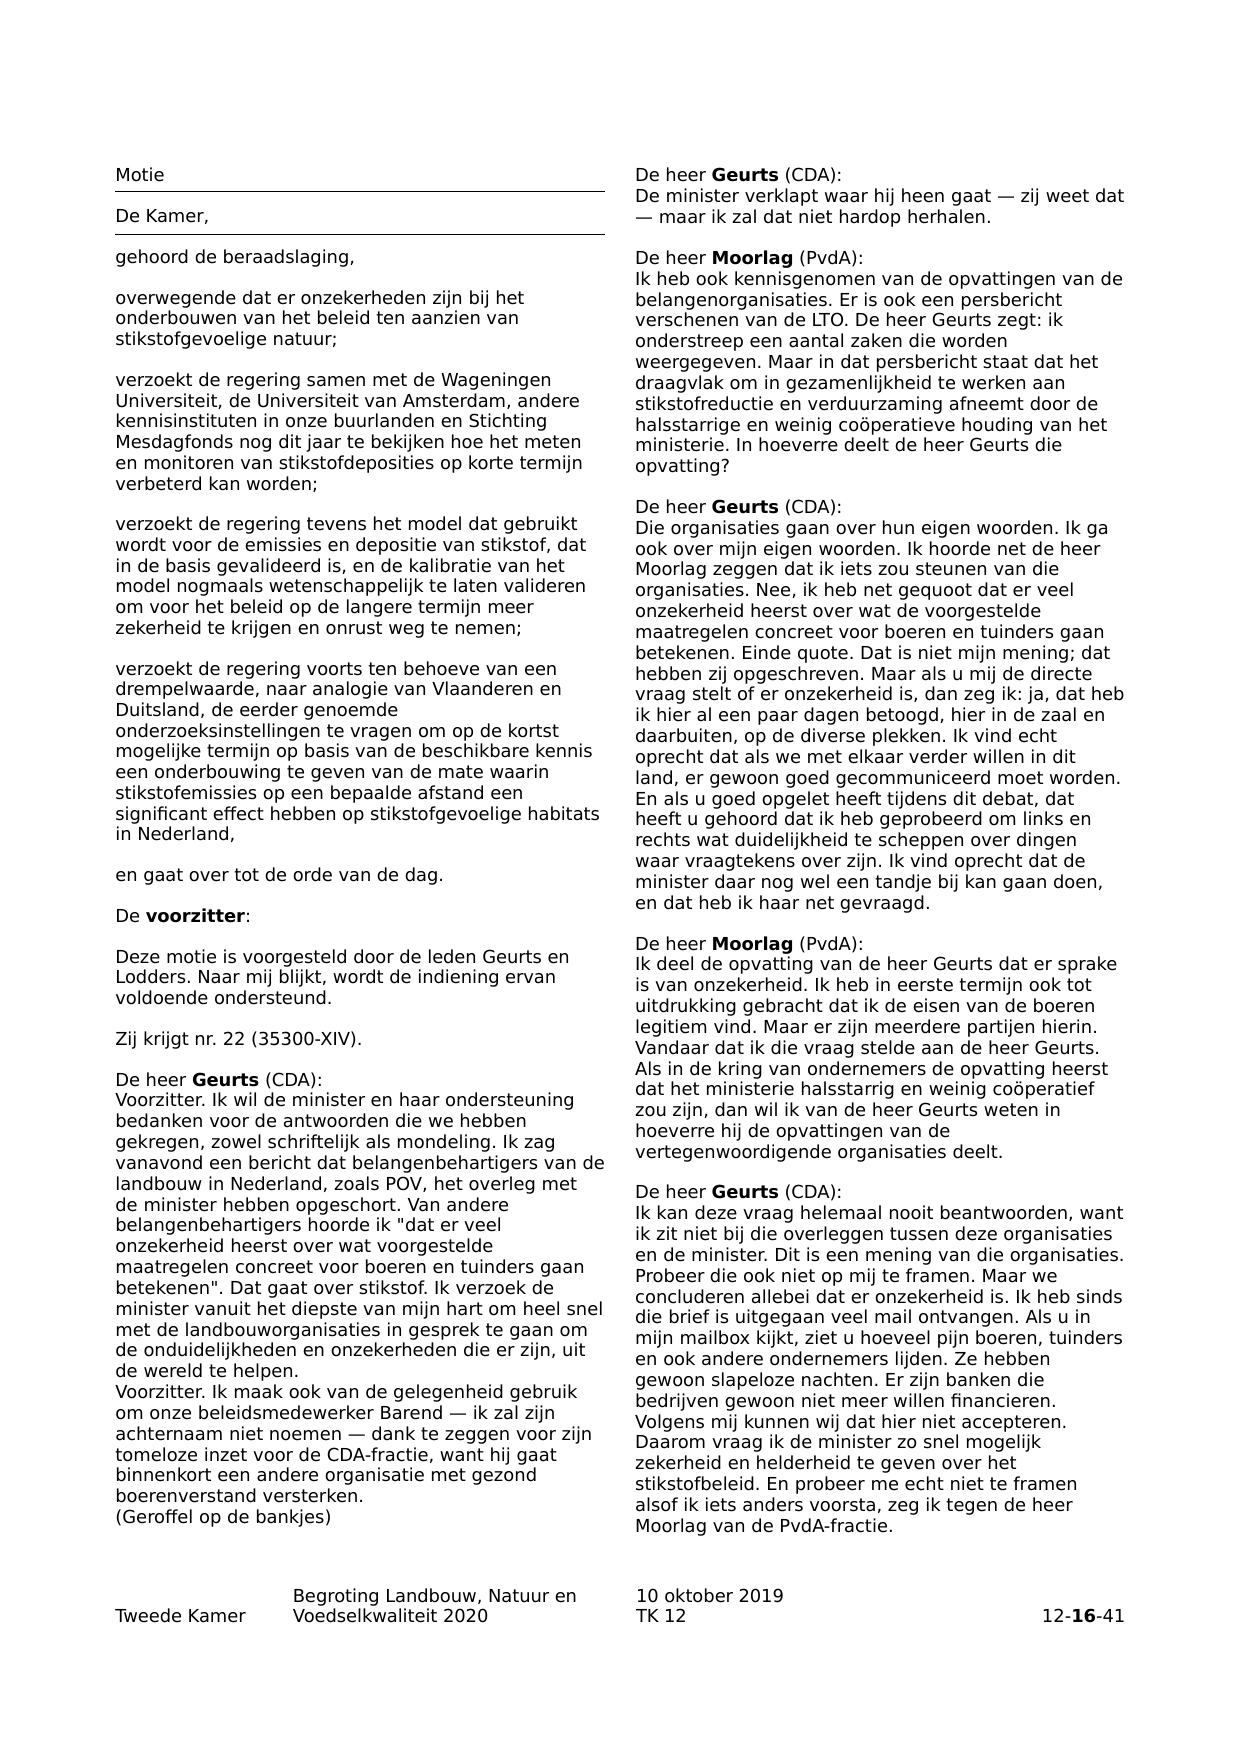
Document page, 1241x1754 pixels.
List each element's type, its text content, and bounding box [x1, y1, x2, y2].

text De heer Geurts (CDA): [635, 497, 1125, 517]
text De heer Moorlag (PvdA): [635, 933, 1125, 954]
text Die organisaties gaan over hun eigen woorden. Ik ga ook over mijn eigen woorden. Ik hoorde net de heer Moorlag zeggen dat ik iets zou steunen van die organisaties. Nee, ik heb net gequoot dat er veel onzekerheid heerst over wat de voorgestelde maatregelen concreet voor boeren en tuinders gaan betekenen. Einde quote. Dat is niet mijn mening; dat hebben zij opgeschreven. Maar als u mij de directe vraag stelt of er onzekerheid is, dan zeg ik: ja, dat heb ik hier al een paar dagen betoogd, hier in de zaal en daarbuiten, op de diverse plekken. Ik vind echt oprecht dat als we met elkaar verder willen in dit land, er gewoon goed gecommuniceerd moet worden. En als u goed opgelet heeft tijdens dit debat, dat heeft u gehoord dat ik heb geprobeerd om links en rechts wat duidelijkheid te scheppen over dingen waar vraagtekens over zijn. Ik vind oprecht dat de minister daar nog wel een tandje bij kan gaan doen, en dat heb ik haar net gevraagd. [635, 517, 1125, 913]
text verzoekt de regering tevens het model dat gebruikt wordt voor de emissies en depositie van stikstof, dat in de basis gevalideerd is, en de kalibratie van het model nogmaals wetenschappelijk te laten valideren om voor het beleid op de langere termijn meer zekerheid te krijgen en onrust weg te nemen; [115, 514, 605, 638]
text De Kamer, [115, 206, 605, 227]
text Voorzitter. Ik maak ook van de gelegenheid gebruik om onze beleidsmedewerker Barend — ik zal zijn achternaam niet noemen — dank te zeggen voor zijn tomeloze inzet voor de CDA-fractie, want hij gaat binnenkort een andere organisatie met gezond boerenverstand versterken. [115, 1382, 605, 1507]
text De heer Geurts (CDA): [635, 165, 1125, 186]
text en gaat over tot de orde van de dag. [115, 865, 605, 886]
text Ik heb ook kennisgenomen van de opvattingen van de belangenorganisaties. Er is ook een persbericht verschenen van de LTO. De heer Geurts zegt: ik onderstreep een aantal zaken die worden weergegeven. Maar in dat persbericht staat dat het draagvlak om in gezamenlijkheid te werken aan stikstofreductie en verduurzaming afneemt door de halsstarrige en weinig coöperatieve houding van het ministerie. In hoeverre deelt de heer Geurts die opvatting? [635, 268, 1125, 477]
text verzoekt de regering samen met de Wageningen Universiteit, de Universiteit van Amsterdam, andere kennisinstituten in onze buurlanden en Stichting Mesdagfonds nog dit jaar te bekijken hoe het meten en monitoren van stikstofdeposities op korte termijn verbeterd kan worden; [115, 370, 605, 494]
text De voorzitter: [115, 906, 605, 926]
text De minister verklapt waar hij heen gaat — zij weet dat — maar ik zal dat niet hardop herhalen. [635, 186, 1125, 228]
text Ik deel de opvatting van de heer Geurts dat er sprake is van onzekerheid. Ik heb in eerste termijn ook tot uitdrukking gebracht dat ik de eisen van de boeren legitiem vind. Maar er zijn meerdere partijen hierin. Vandaar dat ik die vraag stelde aan de heer Geurts. Als in de kring van ondernemers de opvatting heerst dat het ministerie halsstarrig en weinig coöperatief zou zijn, dan wil ik van de heer Geurts weten in hoeverre hij de opvattingen van de vertegenwoordigende organisaties deelt. [635, 954, 1125, 1162]
text De heer Geurts (CDA): [115, 1069, 605, 1090]
text Zij krijgt nr. 22 (35300-XIV). [115, 1029, 605, 1049]
text verzoekt de regering voorts ten behoeve van een drempelwaarde, naar analogie van Vlaanderen en Duitsland, de eerder genoemde onderzoeksinstellingen te vragen om op de kortst mogelijke termijn op basis van de beschikbare kennis een onderbouwing te geven van de mate waarin stikstofemissies op een bepaalde afstand een significant effect hebben op stikstofgevoelige habitats in Nederland, [115, 658, 605, 845]
text De heer Moorlag (PvdA): [635, 248, 1125, 268]
text (Geroffel op de bankjes) [115, 1507, 605, 1528]
text Ik kan deze vraag helemaal nooit beantwoorden, want ik zit niet bij die overleggen tussen deze organisaties en de minister. Dit is een mening van die organisaties. Probeer die ook niet op mij te framen. Maar we concluderen allebei dat er onzekerheid is. Ik heb sinds die brief is uitgegaan veel mail ontvangen. Als u in mijn mailbox kijkt, ziet u hoeveel pijn boeren, tuinders en ook andere ondernemers lijden. Ze hebben gewoon slapeloze nachten. Er zijn banken die bedrijven gewoon niet meer willen financieren. Volgens mij kunnen wij dat hier niet accepteren. Daarom vraag ik de minister zo snel mogelijk zekerheid en helderheid te geven over het stikstofbeleid. En probeer me echt niet te framen alsof ik iets anders voorsta, zeg ik tegen de heer Moorlag van de PvdA-fractie. [635, 1203, 1125, 1536]
text Deze motie is voorgesteld door de leden Geurts en Lodders. Naar mij blijkt, wordt de indiening ervan voldoende ondersteund. [115, 946, 605, 1009]
text Motie [115, 165, 605, 186]
text Voorzitter. Ik wil de minister en haar ondersteuning bedanken voor de antwoorden die we hebben gekregen, zowel schriftelijk als mondeling. Ik zag vanavond een bericht dat belangenbehartigers van de landbouw in Nederland, zoals POV, het overleg met de minister hebben opgeschort. Van andere belangenbehartigers hoorde ik "dat er veel onzekerheid heerst over wat voorgestelde maatregelen concreet voor boeren en tuinders gaan betekenen". Dat gaat over stikstof. Ik verzoek de minister vanuit het diepste van mijn hart om heel snel met de landbouworganisaties in gesprek te gaan om de onduidelijkheden en onzekerheden die er zijn, uit de wereld te helpen. [115, 1090, 605, 1382]
text gehoord de beraadslaging, [115, 247, 605, 267]
text overwegende dat er onzekerheden zijn bij het onderbouwen van het beleid ten aanzien van stikstofgevoelige natuur; [115, 287, 605, 350]
text De heer Geurts (CDA): [635, 1182, 1125, 1203]
